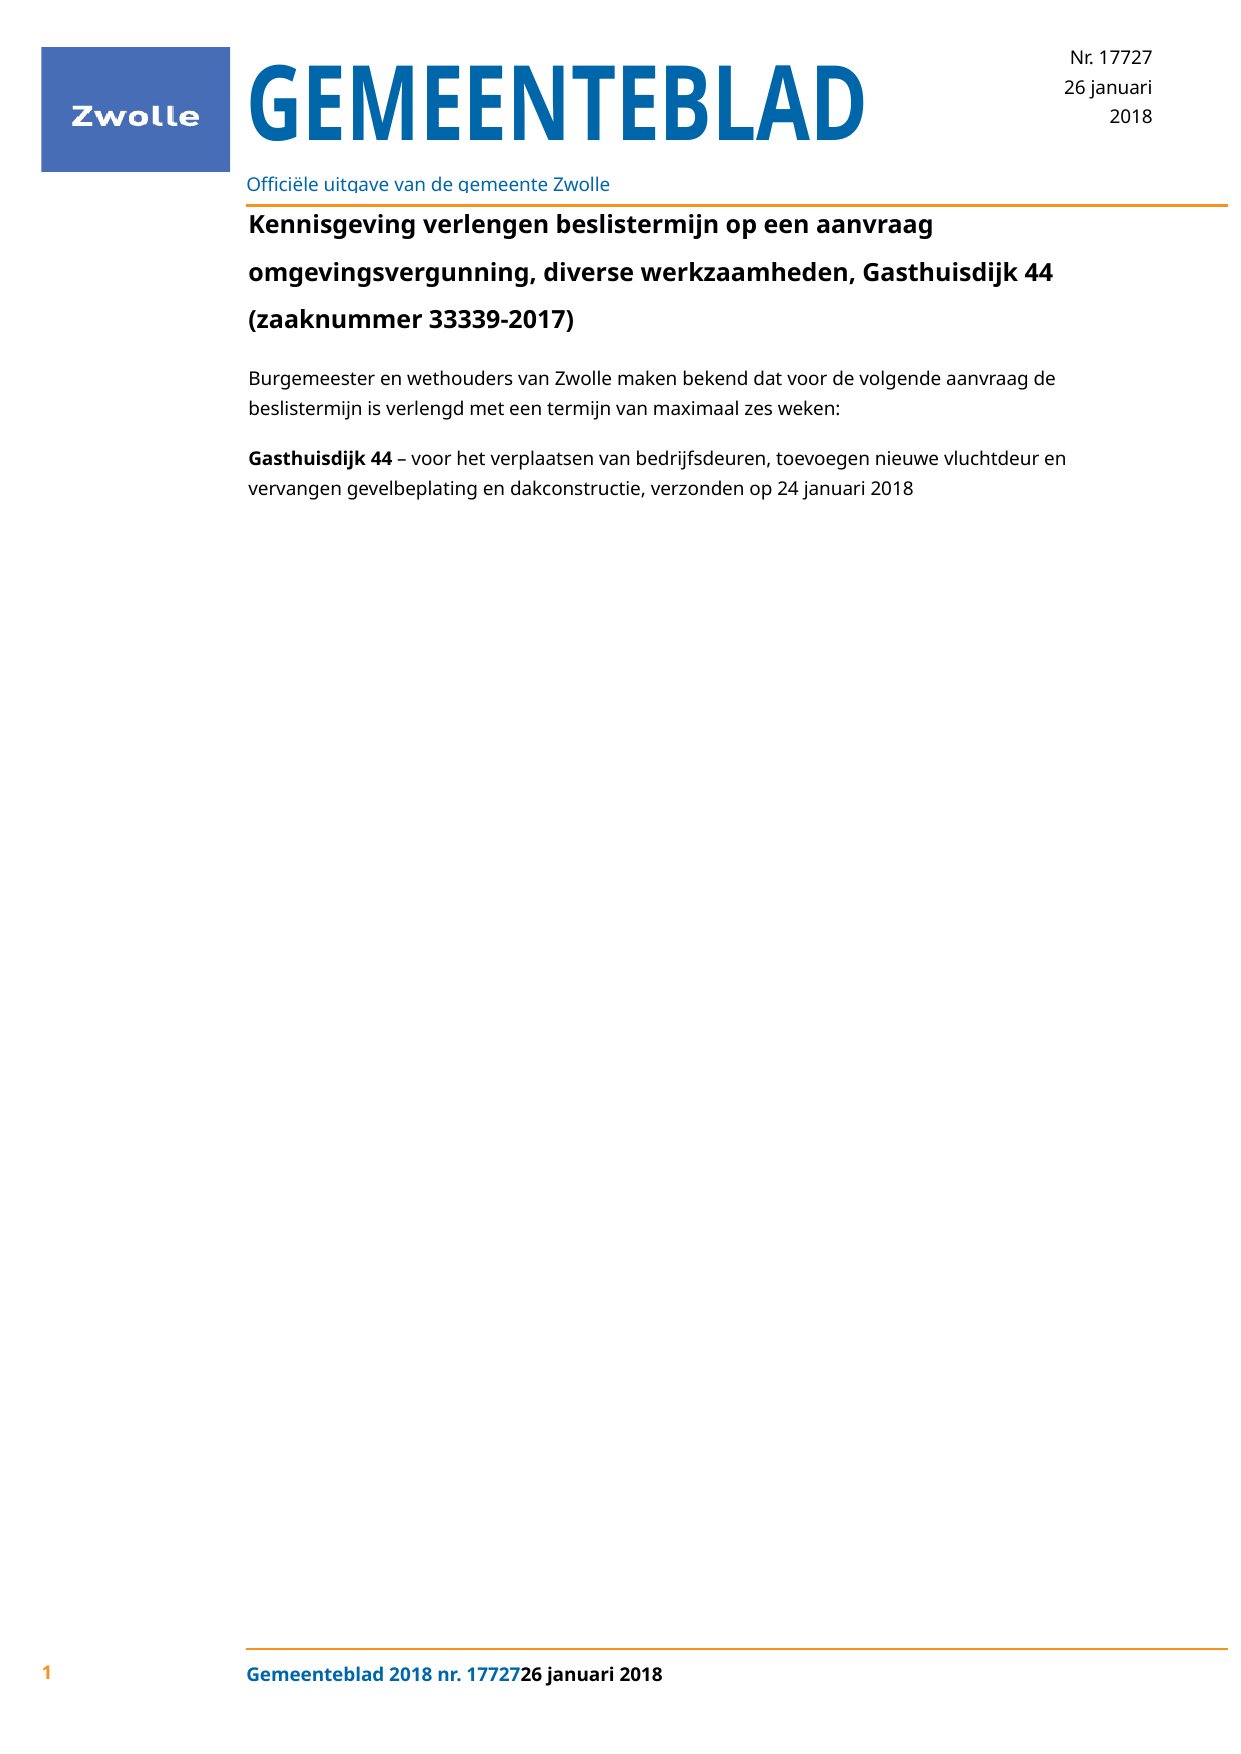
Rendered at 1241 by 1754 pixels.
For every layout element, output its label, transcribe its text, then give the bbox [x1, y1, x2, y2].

text Burgemeester en wethouders van Zwolle maken bekend dat voor de volgende aanvraag de beslistermijn is verlengd met een termijn van maximaal zes weken: [248, 366, 1152, 421]
text Gasthuisdijk 44 – voor het verplaatsen van bedrijfsdeuren, toevoegen nieuwe vluchtdeur en vervangen gevelbeplating en dakconstructie, verzonden op 24 januari 2018 [248, 446, 1152, 501]
text Kennisgeving verlengen beslistermijn op een aanvraag omgevingsvergunning, diverse werkzaamheden, Gasthuisdijk 44 (zaaknummer 33339-2017) [248, 207, 1152, 336]
picture [41, 47, 231, 172]
